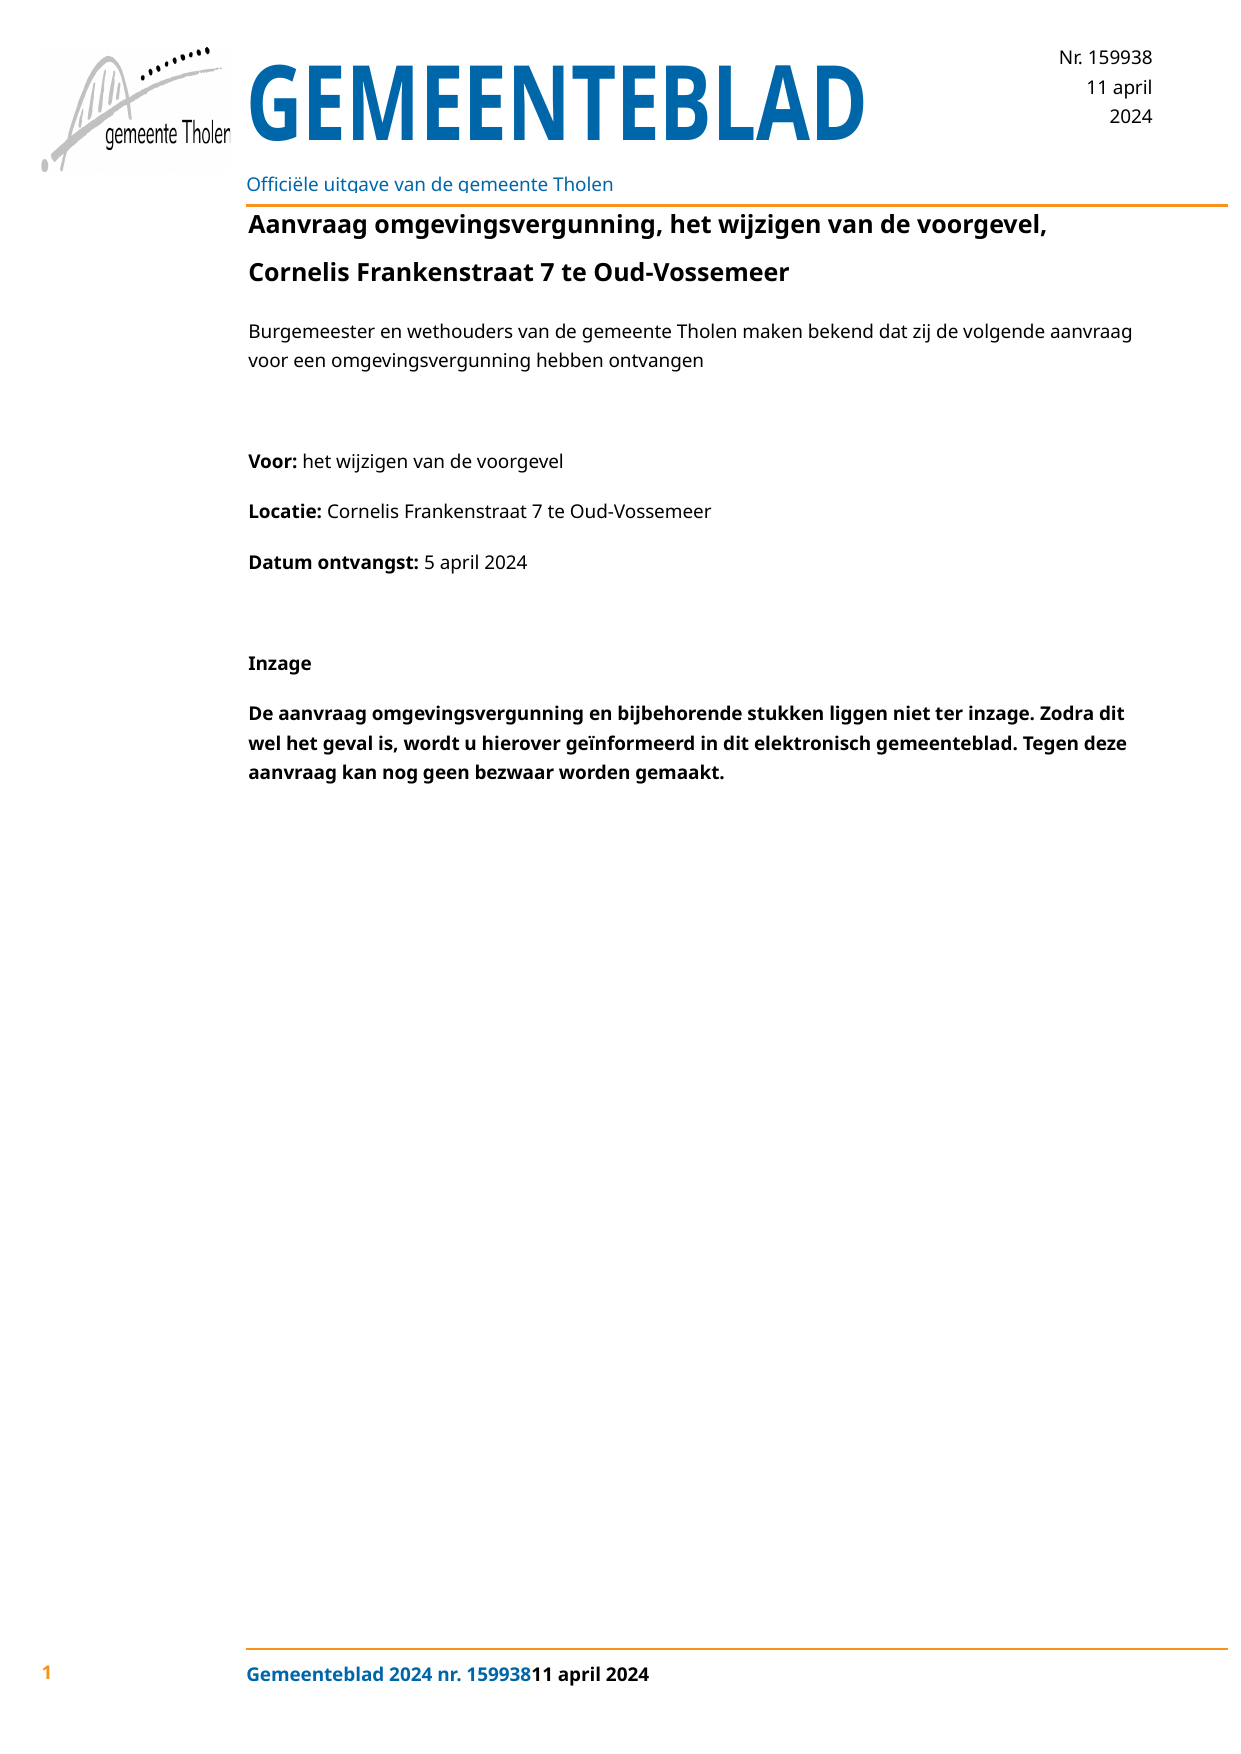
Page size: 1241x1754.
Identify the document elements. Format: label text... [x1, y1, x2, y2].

picture [41, 47, 231, 172]
text Inzage [248, 650, 1152, 676]
text Datum ontvangst: 5 april 2024 [248, 549, 1152, 575]
text Aanvraag omgevingsvergunning, het wijzigen van de voorgevel, Cornelis Frankenstraat 7 te Oud-Vossemeer [248, 207, 1152, 288]
text Burgemeester en wethouders van de gemeente Tholen maken bekend dat zij de volgende aanvraag voor een omgevingsvergunning hebben ontvangen [248, 318, 1152, 373]
text Locatie: Cornelis Frankenstraat 7 te Oud-Vossemeer [248, 499, 1152, 524]
text De aanvraag omgevingsvergunning en bijbehorende stukken liggen niet ter inzage. Zodra dit wel het geval is, wordt u hierover geïnformeerd in dit elektronisch gemeenteblad. Tegen deze aanvraag kan nog geen bezwaar worden gemaakt. [248, 700, 1152, 785]
text Voor: het wijzigen van de voorgevel [248, 448, 1152, 474]
